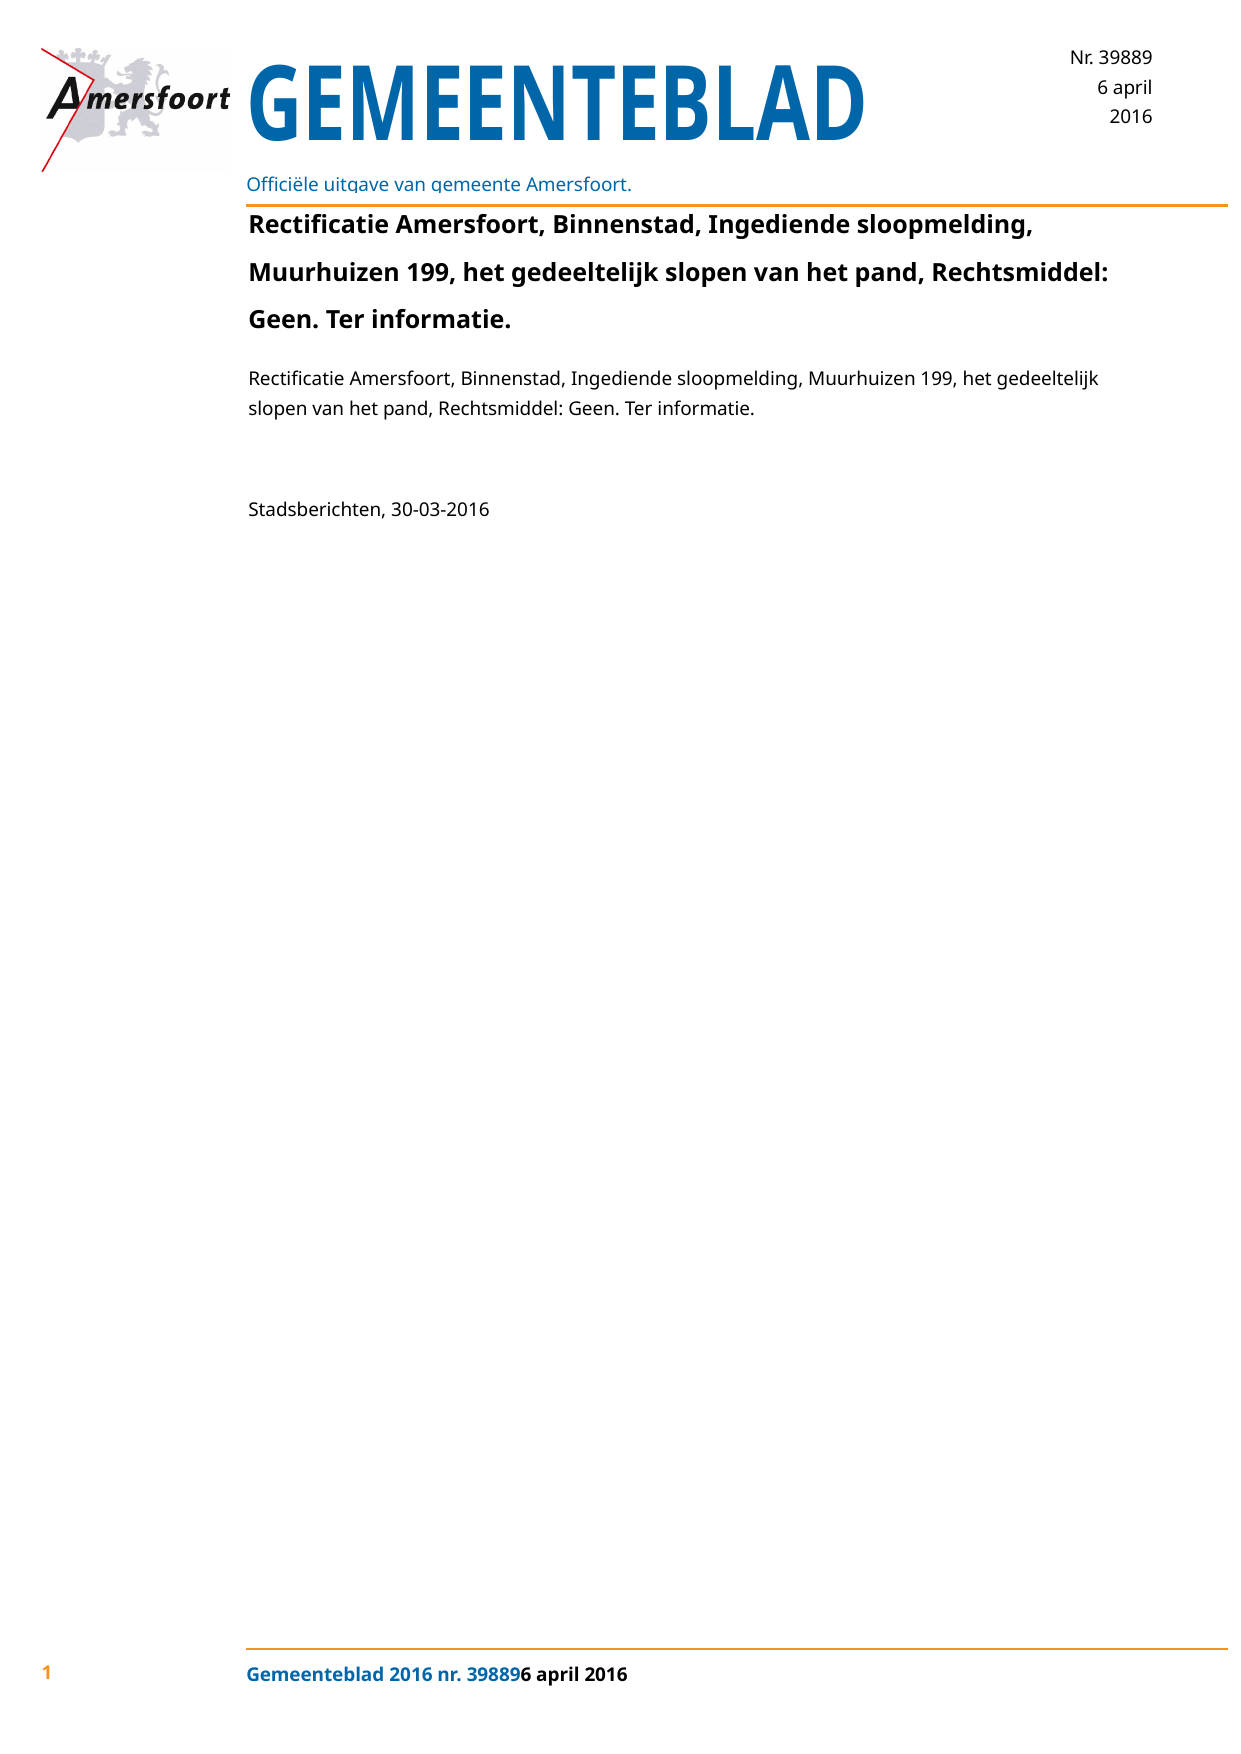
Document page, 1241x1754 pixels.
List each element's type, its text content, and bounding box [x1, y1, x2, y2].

text Stadsberichten, 30-03-2016 [248, 496, 1152, 522]
text Rectificatie Amersfoort, Binnenstad, Ingediende sloopmelding, Muurhuizen 199, het gedeeltelijk slopen van het pand, Rechtsmiddel: Geen. Ter informatie. [248, 366, 1152, 421]
text Rectificatie Amersfoort, Binnenstad, Ingediende sloopmelding, Muurhuizen 199, het gedeeltelijk slopen van het pand, Rechtsmiddel: Geen. Ter informatie. [248, 207, 1152, 336]
picture [41, 47, 231, 172]
